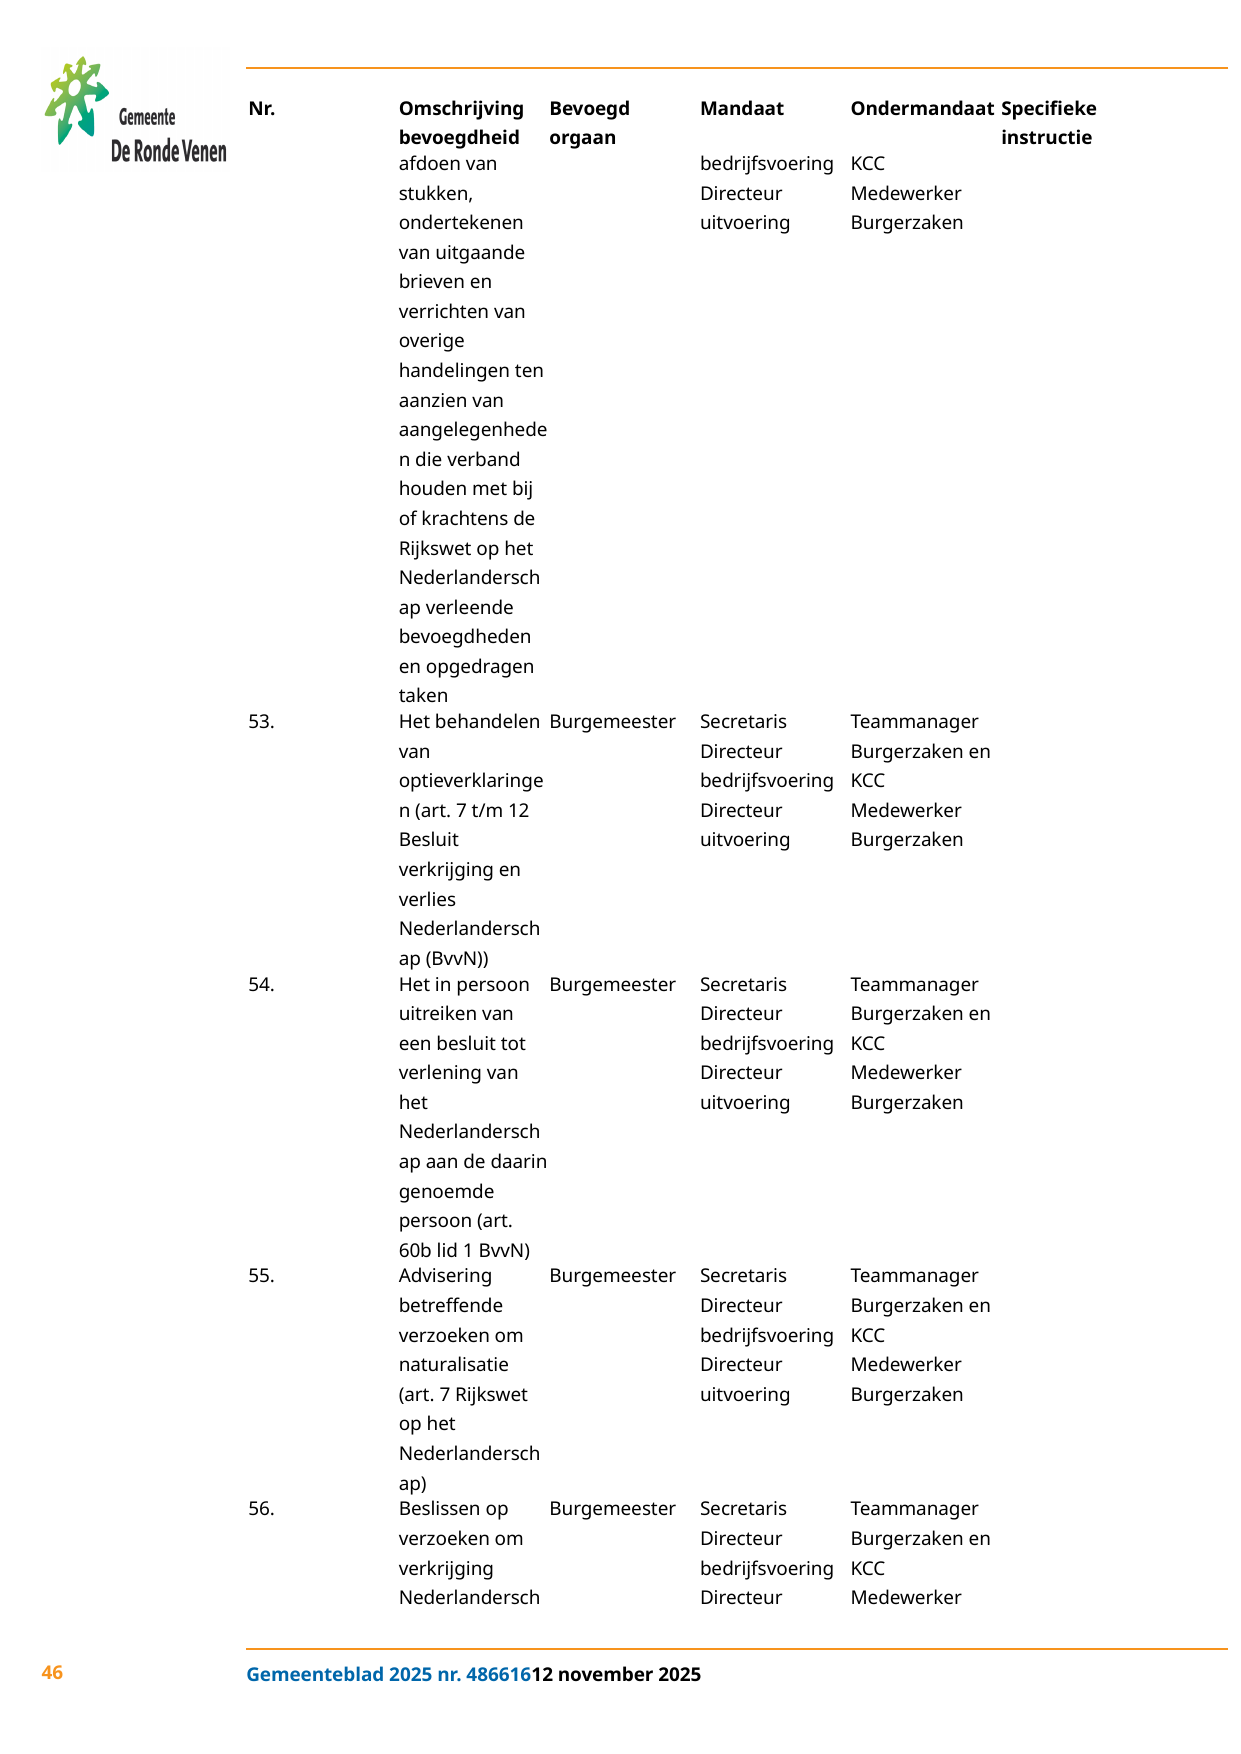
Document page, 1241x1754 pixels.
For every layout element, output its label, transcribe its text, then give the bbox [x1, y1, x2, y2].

table_cell Het behandelen van optieverklaringen (art. 7 t/m 12 Besluit verkrijging en verlies Nederlanderschap (BvvN)) [399, 708, 549, 971]
table_cell Secretaris Directeur bedrijfsvoering Directeur [700, 1496, 850, 1610]
table_cell [1001, 1496, 1152, 1610]
table_cell Burgemeester [549, 1263, 700, 1496]
table_cell Burgemeester [549, 708, 700, 971]
table_cell [1001, 971, 1152, 1263]
table_header Mandaat [700, 95, 850, 150]
table_cell Teammanager Burgerzaken en KCC Medewerker Burgerzaken [850, 708, 1001, 971]
table_cell [1001, 1263, 1152, 1496]
table_cell bedrijfsvoering Directeur uitvoering [700, 150, 850, 708]
table_header Specifieke instructie [1001, 95, 1152, 150]
table_cell 54. [248, 971, 398, 1263]
table_cell [549, 150, 700, 708]
table_cell Secretaris Directeur bedrijfsvoering Directeur uitvoering [700, 708, 850, 971]
table_cell Secretaris Directeur bedrijfsvoering Directeur uitvoering [700, 971, 850, 1263]
table_header Ondermandaat [850, 95, 1001, 150]
table_cell Advisering betreffende verzoeken om naturalisatie (art. 7 Rijkswet op het Nederlanderschap) [399, 1263, 549, 1496]
table_cell 55. [248, 1263, 398, 1496]
table_header Nr. [248, 95, 398, 150]
table_header Bevoegd orgaan [549, 95, 700, 150]
table_cell afdoen van stukken, ondertekenen van uitgaande brieven en verrichten van overige handelingen ten aanzien van aangelegenheden die verband houden met bij of krachtens de Rijkswet op het Nederlanderschap verleende bevoegdheden en opgedragen taken [399, 150, 549, 708]
table_cell [1001, 150, 1152, 708]
picture [41, 47, 231, 172]
table_cell Beslissen op verzoeken om verkrijging Nederlandersch [399, 1496, 549, 1610]
table_cell Secretaris Directeur bedrijfsvoering Directeur uitvoering [700, 1263, 850, 1496]
table_cell Burgemeester [549, 971, 700, 1263]
table_cell Teammanager Burgerzaken en KCC Medewerker Burgerzaken [850, 1263, 1001, 1496]
table_cell 53. [248, 708, 398, 971]
table_cell Het in persoon uitreiken van een besluit tot verlening van het Nederlanderschap aan de daarin genoemde persoon (art. 60b lid 1 BvvN) [399, 971, 549, 1263]
table_cell [1001, 708, 1152, 971]
table_cell Teammanager Burgerzaken en KCC Medewerker Burgerzaken [850, 971, 1001, 1263]
table_cell 56. [248, 1496, 398, 1610]
table_header Omschrijving bevoegdheid [399, 95, 549, 150]
table_cell Burgemeester [549, 1496, 700, 1610]
table_cell Teammanager Burgerzaken en KCC Medewerker [850, 1496, 1001, 1610]
table_cell KCC Medewerker Burgerzaken [850, 150, 1001, 708]
table_cell [248, 150, 398, 708]
